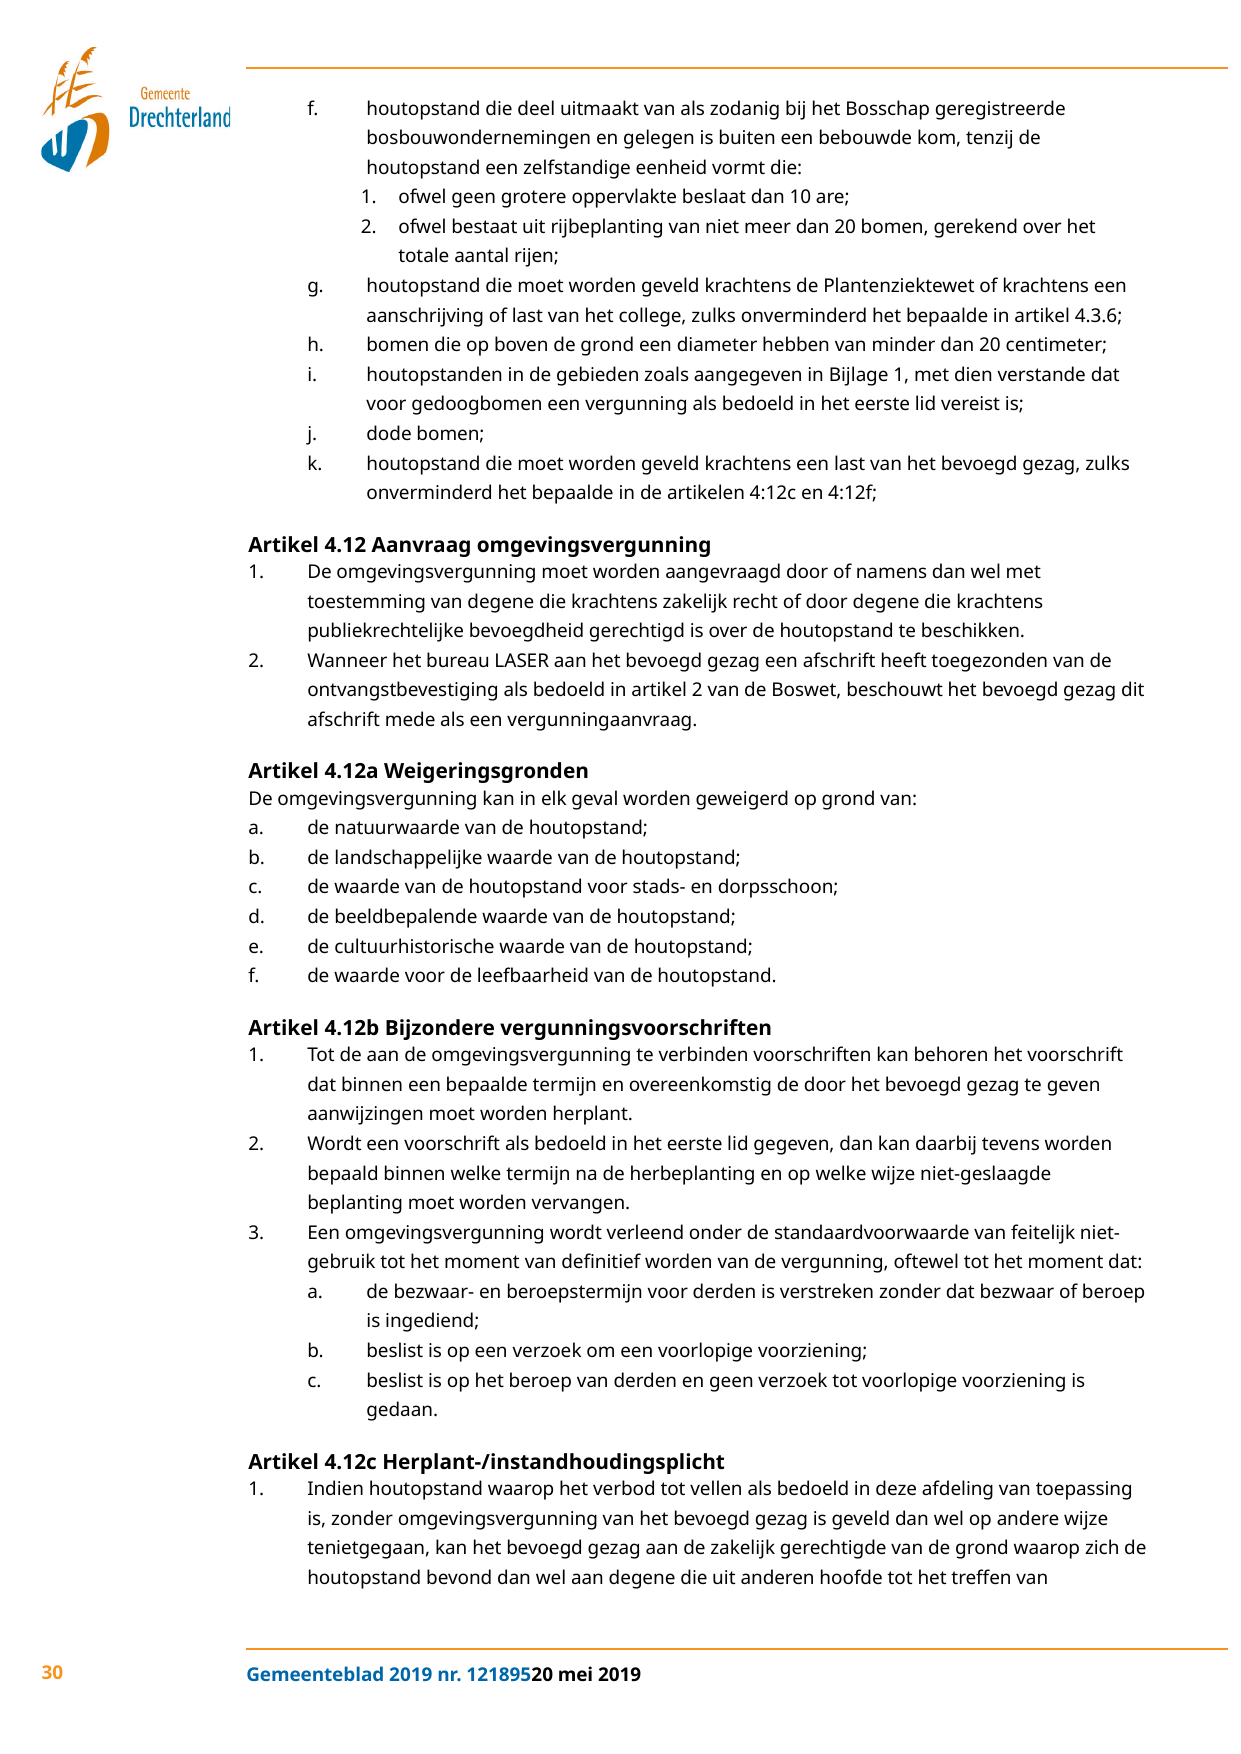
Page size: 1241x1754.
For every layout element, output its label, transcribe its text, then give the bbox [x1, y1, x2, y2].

picture [41, 47, 231, 172]
text Artikel 4.12c Herplant-/instandhoudingsplicht [248, 1447, 1152, 1475]
list ofwel bestaat uit rijbeplanting van niet meer dan 20 bomen, gerekend over het totale aantal rijen; [361, 213, 1152, 268]
list ofwel geen grotere oppervlakte beslaat dan 10 are; [361, 183, 1152, 209]
list de landschappelijke waarde van de houtopstand; [248, 844, 1152, 870]
list Indien houtopstand waarop het verbod tot vellen als bedoeld in deze afdeling van toepassing is, zonder omgevingsvergunning van het bevoegd gezag is geveld dan wel op andere wijze tenietgegaan, kan het bevoegd gezag aan de zakelijk gerechtigde van de grond waarop zich de houtopstand bevond dan wel aan degene die uit anderen hoofde tot het treffen van [248, 1475, 1152, 1590]
list houtopstanden in de gebieden zoals aangegeven in Bijlage 1, met dien verstande dat voor gedoogbomen een vergunning als bedoeld in het eerste lid vereist is; [307, 361, 1152, 416]
list de beeldbepalende waarde van de houtopstand; [248, 903, 1152, 929]
text De omgevingsvergunning kan in elk geval worden geweigerd op grond van: [248, 785, 1152, 811]
list Tot de aan de omgevingsvergunning te verbinden voorschriften kan behoren het voorschrift dat binnen een bepaalde termijn en overeenkomstig de door het bevoegd gezag te geven aanwijzingen moet worden herplant. [248, 1041, 1152, 1126]
list de waarde voor de leefbaarheid van de houtopstand. [248, 962, 1152, 988]
list De omgevingsvergunning moet worden aangevraagd door of namens dan wel met toestemming van degene die krachtens zakelijk recht of door degene die krachtens publiekrechtelijke bevoegdheid gerechtigd is over de houtopstand te beschikken. [248, 558, 1152, 643]
list de waarde van de houtopstand voor stads- en dorpsschoon; [248, 874, 1152, 899]
list houtopstand die deel uitmaakt van als zodanig bij het Bosschap geregistreerde bosbouwondernemingen en gelegen is buiten een bebouwde kom, tenzij de houtopstand een zelfstandige eenheid vormt die: [307, 95, 1152, 180]
text Artikel 4.12a Weigeringsgronden [248, 757, 1152, 785]
list houtopstand die moet worden geveld krachtens de Plantenziektewet of krachtens een aanschrijving of last van het college, zulks onverminderd het bepaalde in artikel 4.3.6; [307, 272, 1152, 328]
picture [41, 158, 64, 172]
text Artikel 4.12b Bijzondere vergunningsvoorschriften [248, 1013, 1152, 1041]
list de cultuurhistorische waarde van de houtopstand; [248, 933, 1152, 959]
text Artikel 4.12 Aanvraag omgevingsvergunning [248, 530, 1152, 558]
list Een omgevingsvergunning wordt verleend onder de standaardvoorwaarde van feitelijk niet-gebruik tot het moment van definitief worden van de vergunning, oftewel tot het moment dat: [248, 1219, 1152, 1274]
picture [226, 115, 231, 124]
list beslist is op een verzoek om een voorlopige voorziening; [307, 1337, 1152, 1363]
list de bezwaar- en beroepstermijn voor derden is verstreken zonder dat bezwaar of beroep is ingediend; [307, 1278, 1152, 1333]
list beslist is op het beroep van derden en geen verzoek tot voorlopige voorziening is gedaan. [307, 1367, 1152, 1422]
list Wordt een voorschrift als bedoeld in het eerste lid gegeven, dan kan daarbij tevens worden bepaald binnen welke termijn na de herbeplanting en op welke wijze niet-geslaagde beplanting moet worden vervangen. [248, 1130, 1152, 1215]
list bomen die op boven de grond een diameter hebben van minder dan 20 centimeter; [307, 331, 1152, 357]
list houtopstand die moet worden geveld krachtens een last van het bevoegd gezag, zulks onverminderd het bepaalde in de artikelen 4:12c en 4:12f; [307, 450, 1152, 505]
list Wanneer het bureau LASER aan het bevoegd gezag een afschrift heeft toegezonden van de ontvangstbevestiging als bedoeld in artikel 2 van de Boswet, beschouwt het bevoegd gezag dit afschrift mede als een vergunningaanvraag. [248, 647, 1152, 732]
list de natuurwaarde van de houtopstand; [248, 814, 1152, 840]
list dode bomen; [307, 420, 1152, 446]
